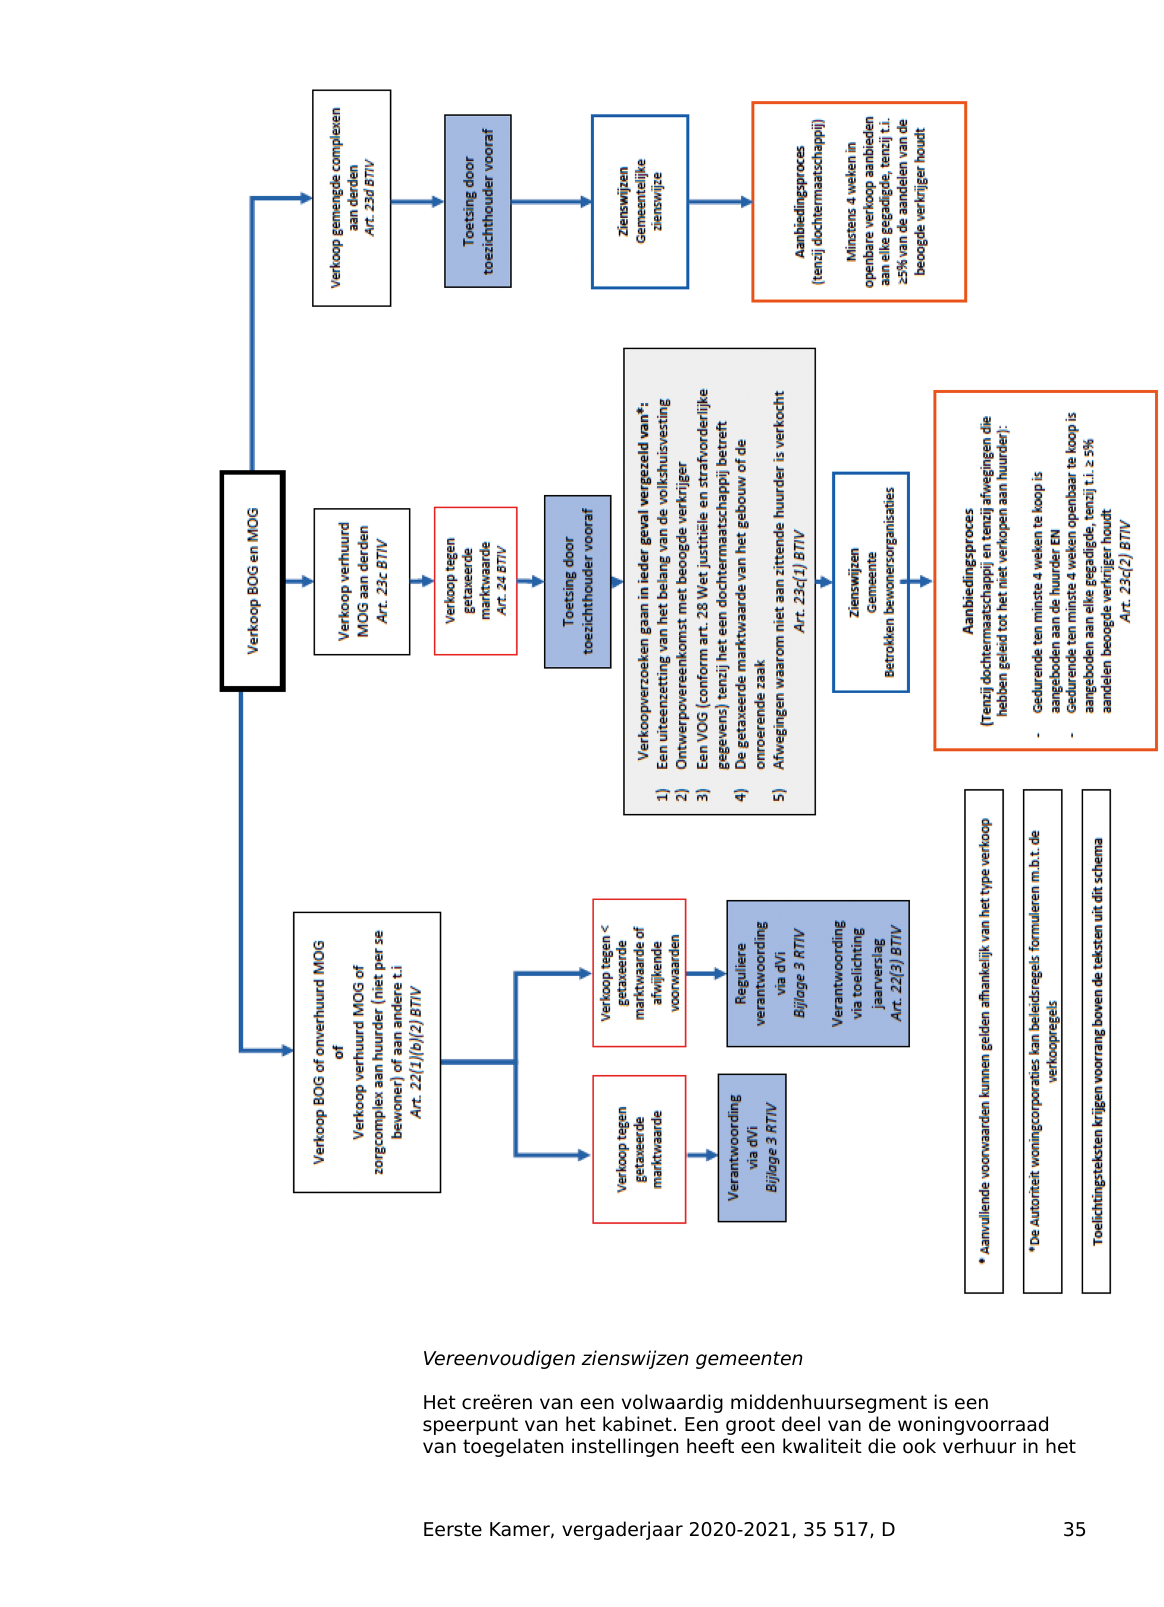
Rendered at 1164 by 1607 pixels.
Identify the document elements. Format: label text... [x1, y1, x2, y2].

picture [218, 81, 1164, 1304]
text Het creëren van een volwaardig middenhuursegment is een speerpunt van het kabinet. Een groot deel van de woningvoorraad van toegelaten instellingen heeft een kwaliteit die ook verhuur in het [422, 1392, 1087, 1458]
subtitle Vereenvoudigen zienswijzen gemeenten [422, 1348, 1087, 1370]
